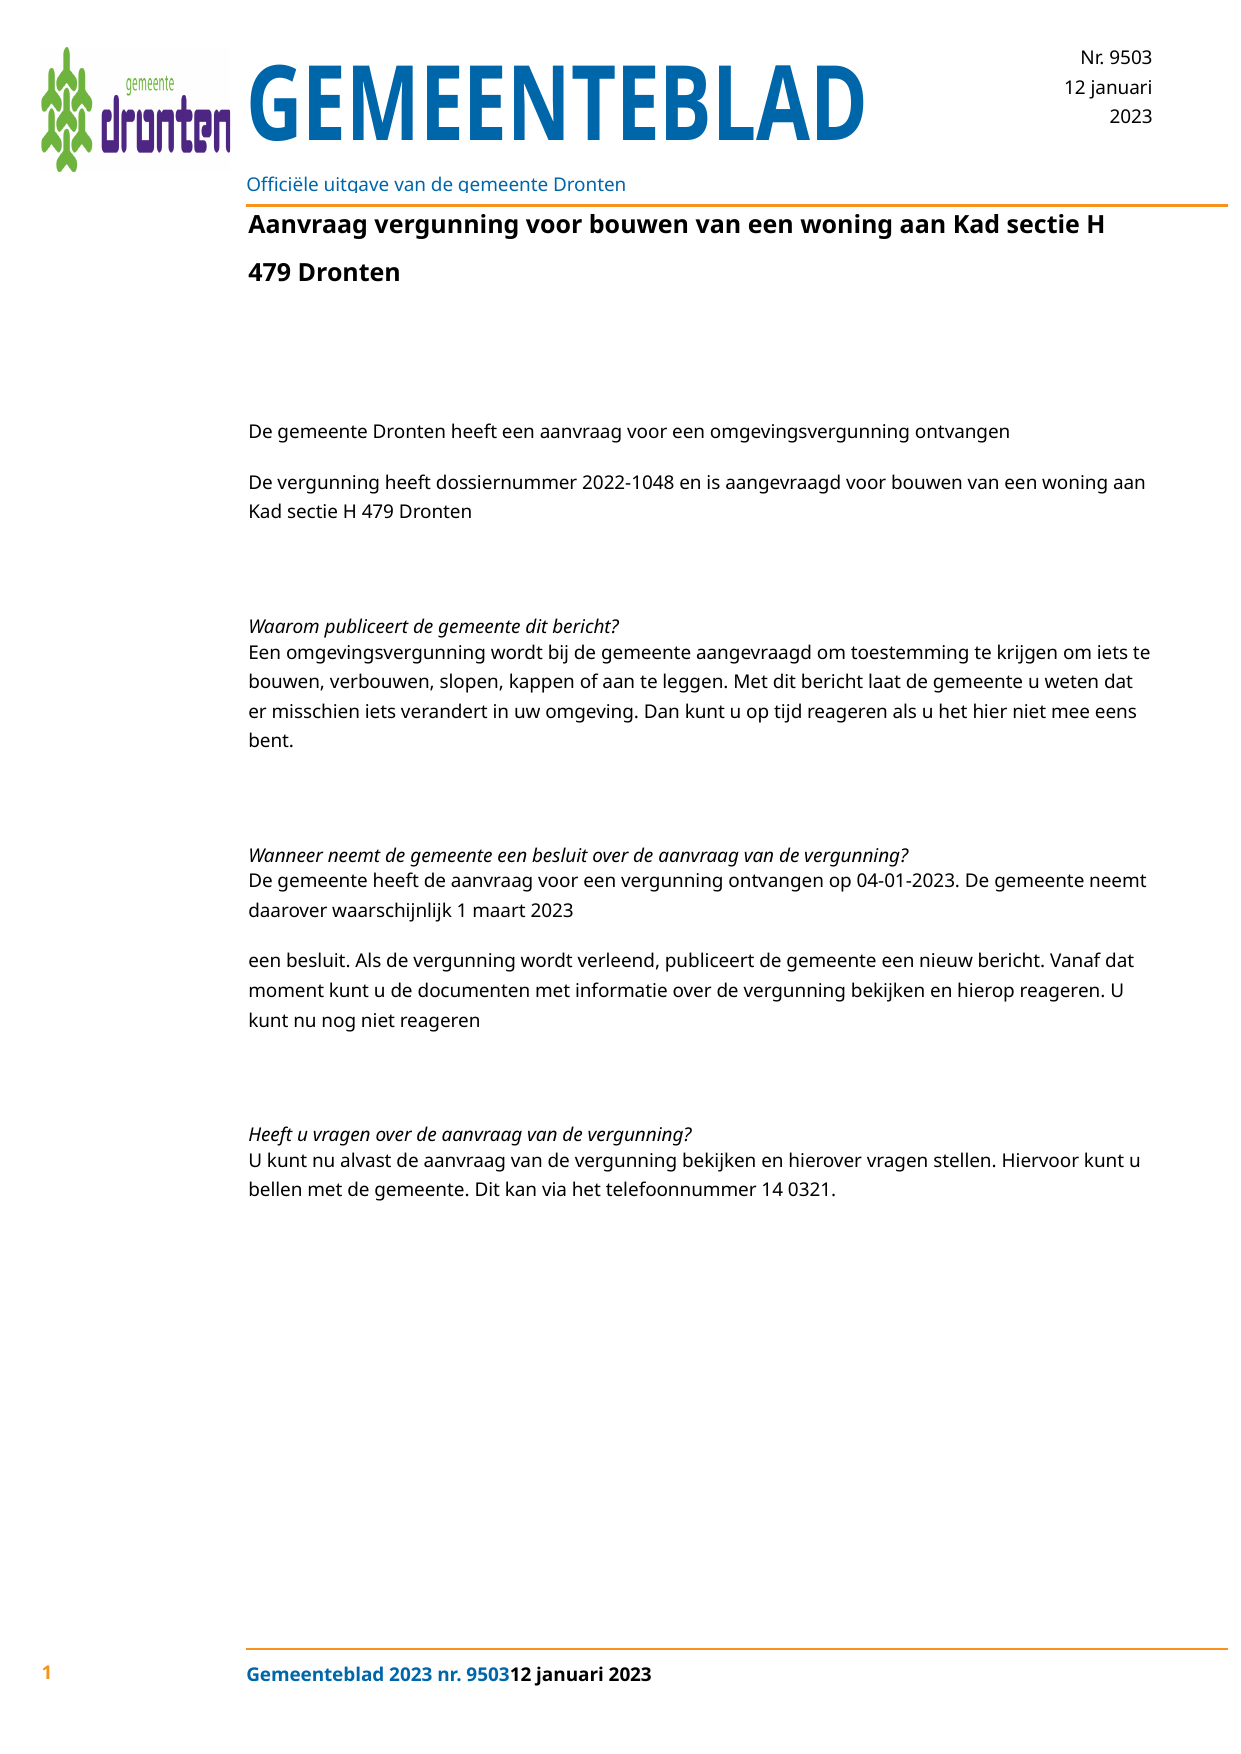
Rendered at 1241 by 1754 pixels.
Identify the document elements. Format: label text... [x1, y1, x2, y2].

text Aanvraag vergunning voor bouwen van een woning aan Kad sectie H 479 Dronten [248, 207, 1152, 288]
text De vergunning heeft dossiernummer 2022-1048 en is aangevraagd voor bouwen van een woning aan Kad sectie H 479 Dronten [248, 469, 1152, 524]
text een besluit. Als de vergunning wordt verleend, publiceert de gemeente een nieuw bericht. Vanaf dat moment kunt u de documenten met informatie over de vergunning bekijken en hierop reageren. U kunt nu nog niet reageren [248, 948, 1152, 1033]
text De gemeente Dronten heeft een aanvraag voor een omgevingsvergunning ontvangen [248, 419, 1152, 444]
text Een omgevingsvergunning wordt bij de gemeente aangevraagd om toestemming te krijgen om iets te bouwen, verbouwen, slopen, kappen of aan te leggen. Met dit bericht laat de gemeente u weten dat er misschien iets verandert in uw omgeving. Dan kunt u op tijd reageren als u het hier niet mee eens bent. [248, 639, 1152, 753]
picture [41, 47, 231, 172]
text U kunt nu alvast de aanvraag van de vergunning bekijken en hierover vragen stellen. Hiervoor kunt u bellen met de gemeente. Dit kan via het telefoonnummer 14 0321. [248, 1147, 1152, 1202]
text De gemeente heeft de aanvraag voor een vergunning ontvangen op 04-01-2023. De gemeente neemt daarover waarschijnlijk 1 maart 2023 [248, 868, 1152, 923]
text Waarom publiceert de gemeente dit bericht? [248, 613, 1152, 639]
text Wanneer neemt de gemeente een besluit over de aanvraag van de vergunning? [248, 842, 1152, 868]
text Heeft u vragen over de aanvraag van de vergunning? [248, 1121, 1152, 1147]
